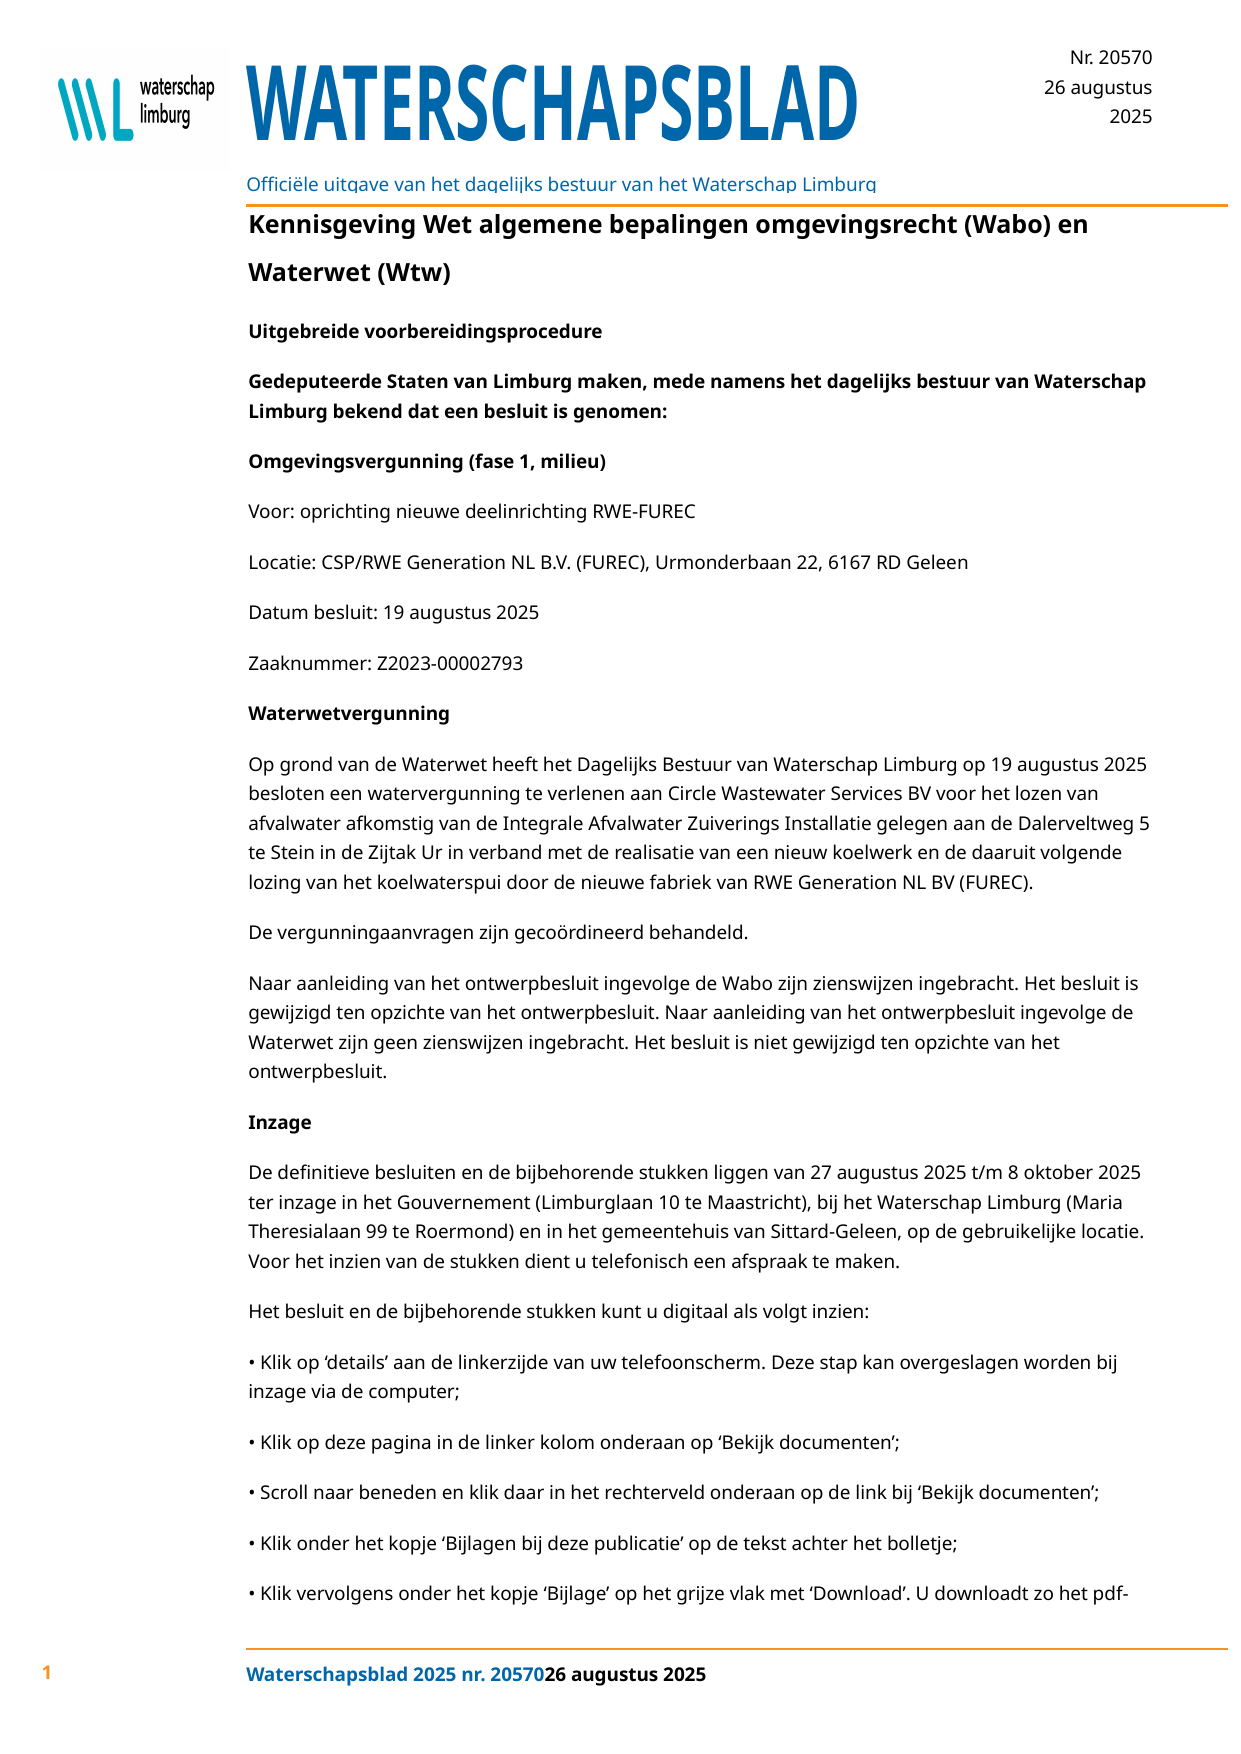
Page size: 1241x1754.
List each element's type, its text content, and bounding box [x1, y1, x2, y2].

text Het besluit en de bijbehorende stukken kunt u digitaal als volgt inzien: [248, 1299, 1152, 1324]
text • Klik op ‘details’ aan de linkerzijde van uw telefoonscherm. Deze stap kan overgeslagen worden bij inzage via de computer; [248, 1349, 1152, 1404]
text Uitgebreide voorbereidingsprocedure [248, 318, 1152, 344]
text Kennisgeving Wet algemene bepalingen omgevingsrecht (Wabo) en Waterwet (Wtw) [248, 207, 1152, 288]
text Omgevingsvergunning (fase 1, milieu) [248, 448, 1152, 474]
text De definitieve besluiten en de bijbehorende stukken liggen van 27 augustus 2025 t/m 8 oktober 2025 ter inzage in het Gouvernement (Limburglaan 10 te Maastricht), bij het Waterschap Limburg (Maria Theresialaan 99 te Roermond) en in het gemeentehuis van Sittard-Geleen, op de gebruikelijke locatie. Voor het inzien van de stukken dient u telefonisch een afspraak te maken. [248, 1159, 1152, 1274]
text Locatie: CSP/RWE Generation NL B.V. (FUREC), Urmonderbaan 22, 6167 RD Geleen [248, 549, 1152, 575]
text De vergunningaanvragen zijn gecoördineerd behandeld. [248, 919, 1152, 945]
text Op grond van de Waterwet heeft het Dagelijks Bestuur van Waterschap Limburg op 19 augustus 2025 besloten een watervergunning te verlenen aan Circle Wastewater Services BV voor het lozen van afvalwater afkomstig van de Integrale Afvalwater Zuiverings Installatie gelegen aan de Dalerveltweg 5 te Stein in de Zijtak Ur in verband met de realisatie van een nieuw koelwerk en de daaruit volgende lozing van het koelwaterspui door de nieuwe fabriek van RWE Generation NL BV (FUREC). [248, 751, 1152, 895]
text Naar aanleiding van het ontwerpbesluit ingevolge de Wabo zijn zienswijzen ingebracht. Het besluit is gewijzigd ten opzichte van het ontwerpbesluit. Naar aanleiding van het ontwerpbesluit ingevolge de Waterwet zijn geen zienswijzen ingebracht. Het besluit is niet gewijzigd ten opzichte van het ontwerpbesluit. [248, 970, 1152, 1084]
text Datum besluit: 19 augustus 2025 [248, 599, 1152, 625]
text Inzage [248, 1109, 1152, 1135]
text Voor: oprichting nieuwe deelinrichting RWE-FUREC [248, 499, 1152, 524]
text Gedeputeerde Staten van Limburg maken, mede namens het dagelijks bestuur van Waterschap Limburg bekend dat een besluit is genomen: [248, 368, 1152, 424]
text • Klik onder het kopje ‘Bijlagen bij deze publicatie’ op de tekst achter het bolletje; [248, 1530, 1152, 1556]
text • Klik op deze pagina in de linker kolom onderaan op ‘Bekijk documenten’; [248, 1429, 1152, 1455]
picture [41, 47, 231, 172]
text • Scroll naar beneden en klik daar in het rechterveld onderaan op de link bij ‘Bekijk documenten’; [248, 1479, 1152, 1505]
text Waterwetvergunning [248, 700, 1152, 726]
text • Klik vervolgens onder het kopje ‘Bijlage’ op het grijze vlak met ‘Download’. U downloadt zo het pdf- [248, 1580, 1152, 1606]
text Zaaknummer: Z2023-00002793 [248, 650, 1152, 676]
